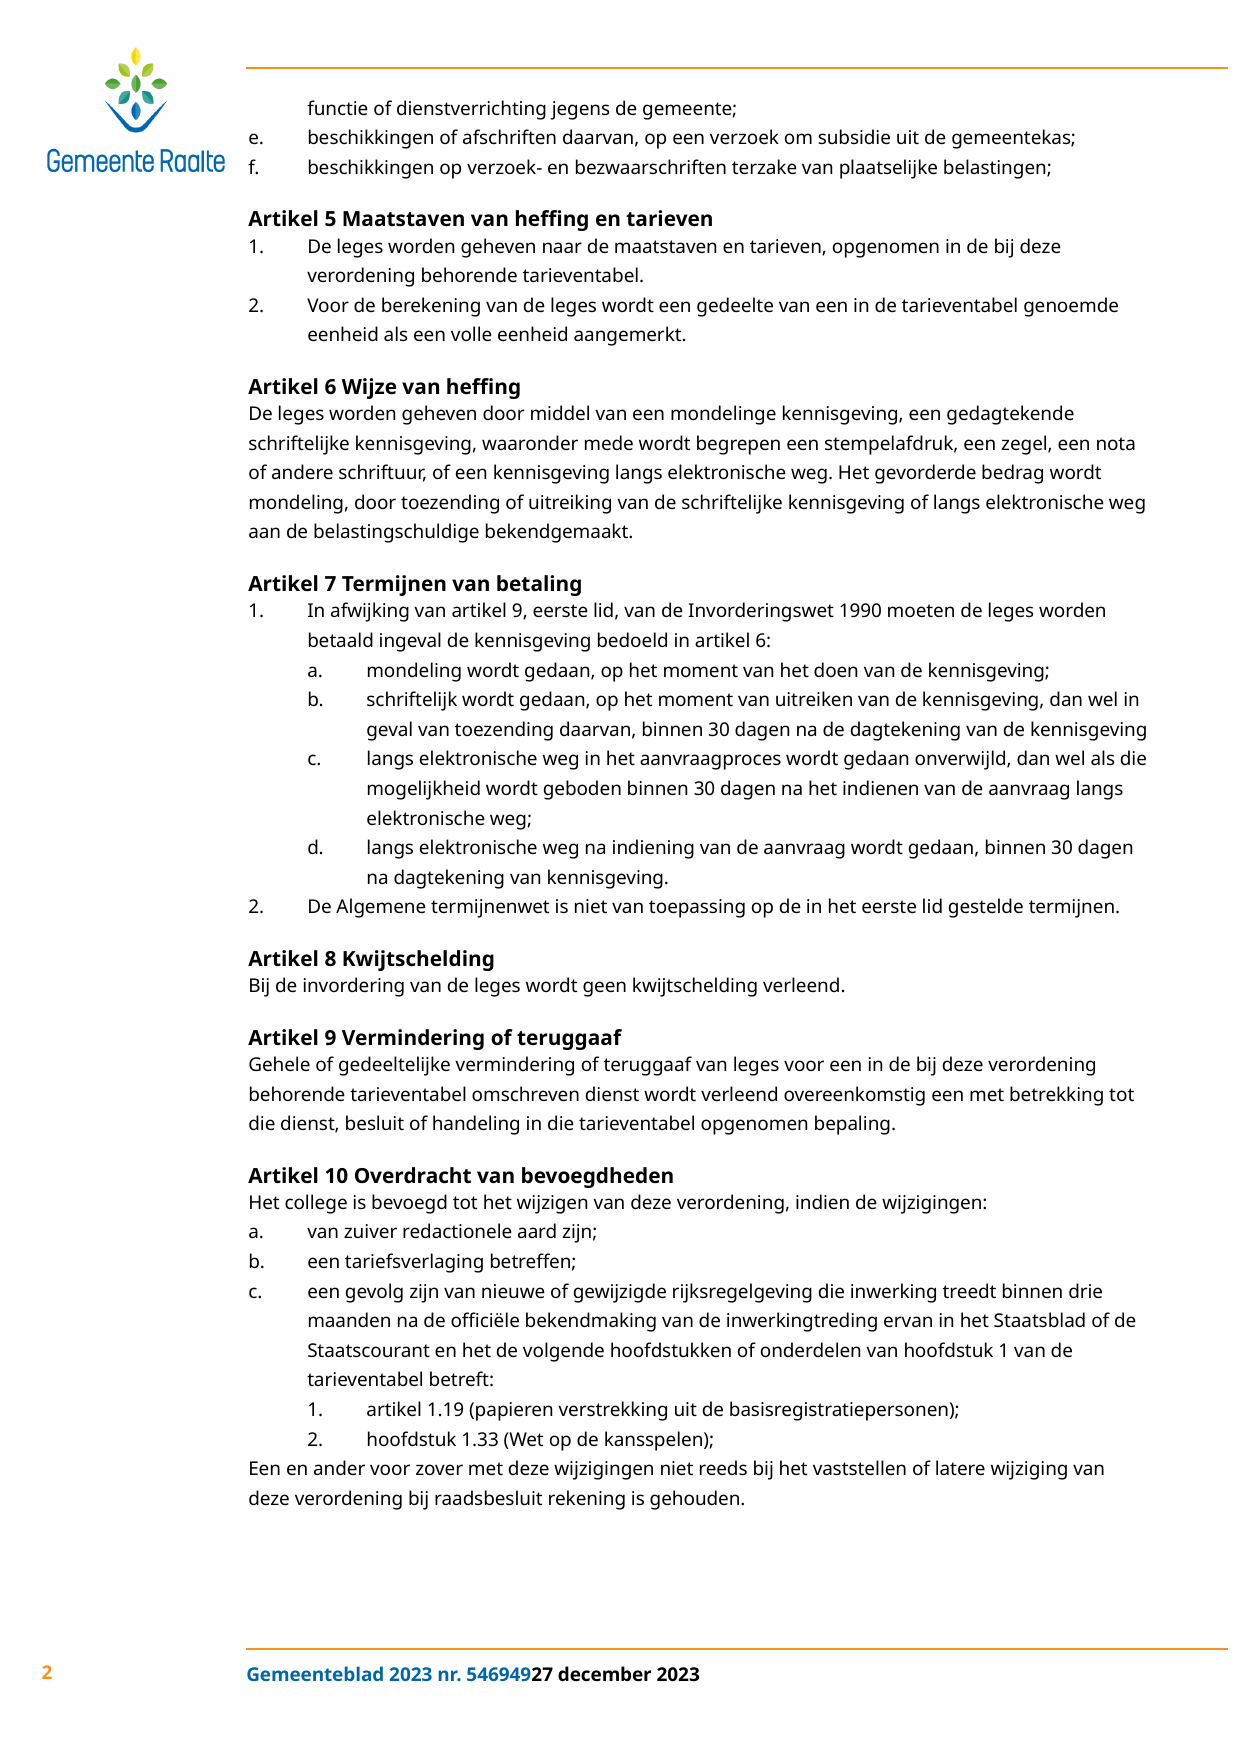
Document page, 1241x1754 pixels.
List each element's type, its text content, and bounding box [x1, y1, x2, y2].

text Artikel 9 Vermindering of teruggaaf [248, 1023, 1152, 1051]
text Gehele of gedeeltelijke vermindering of teruggaaf van leges voor een in de bij deze verordening behorende tarieventabel omschreven dienst wordt verleend overeenkomstig een met betrekking tot die dienst, besluit of handeling in die tarieventabel opgenomen bepaling. [248, 1051, 1152, 1136]
list hoofdstuk 1.33 (Wet op de kansspelen); [307, 1426, 1152, 1452]
text Een en ander voor zover met deze wijzigingen niet reeds bij het vaststellen of latere wijziging van deze verordening bij raadsbesluit rekening is gehouden. [248, 1455, 1152, 1511]
list functie of dienstverrichting jegens de gemeente; [248, 95, 1152, 121]
list een gevolg zijn van nieuwe of gewijzigde rijksregelgeving die inwerking treedt binnen drie maanden na de officiële bekendmaking van de inwerkingtreding ervan in het Staatsblad of de Staatscourant en het de volgende hoofdstukken of onderdelen van hoofdstuk 1 van de tarieventabel betreft: [248, 1278, 1152, 1392]
text Artikel 6 Wijze van heffing [248, 372, 1152, 400]
list mondeling wordt gedaan, op het moment van het doen van de kennisgeving; [307, 657, 1152, 682]
list langs elektronische weg in het aanvraagproces wordt gedaan onverwijld, dan wel als die mogelijkheid wordt geboden binnen 30 dagen na het indienen van de aanvraag langs elektronische weg; [307, 746, 1152, 830]
list beschikkingen of afschriften daarvan, op een verzoek om subsidie uit de gemeentekas; [248, 124, 1152, 150]
text Artikel 10 Overdracht van bevoegdheden [248, 1161, 1152, 1189]
list beschikkingen op verzoek- en bezwaarschriften terzake van plaatselijke belastingen; [248, 154, 1152, 180]
text Het college is bevoegd tot het wijzigen van deze verordening, indien de wijzigingen: [248, 1189, 1152, 1215]
list De leges worden geheven naar de maatstaven en tarieven, opgenomen in de bij deze verordening behorende tarieventabel. [248, 233, 1152, 288]
list van zuiver redactionele aard zijn; [248, 1219, 1152, 1244]
text Artikel 8 Kwijtschelding [248, 944, 1152, 972]
list schriftelijk wordt gedaan, op het moment van uitreiken van de kennisgeving, dan wel in geval van toezending daarvan, binnen 30 dagen na de dagtekening van de kennisgeving [307, 686, 1152, 742]
picture [41, 47, 231, 172]
list In afwijking van artikel 9, eerste lid, van de Invorderingswet 1990 moeten de leges worden betaald ingeval de kennisgeving bedoeld in artikel 6: [248, 598, 1152, 653]
list een tariefsverlaging betreffen; [248, 1248, 1152, 1274]
text Artikel 7 Termijnen van betaling [248, 569, 1152, 598]
text Bij de invordering van de leges wordt geen kwijtschelding verleend. [248, 972, 1152, 998]
list langs elektronische weg na indiening van de aanvraag wordt gedaan, binnen 30 dagen na dagtekening van kennisgeving. [307, 834, 1152, 889]
text De leges worden geheven door middel van een mondelinge kennisgeving, een gedagtekende schriftelijke kennisgeving, waaronder mede wordt begrepen een stempelafdruk, een zegel, een nota of andere schriftuur, of een kennisgeving langs elektronische weg. Het gevorderde bedrag wordt mondeling, door toezending of uitreiking van de schriftelijke kennisgeving of langs elektronische weg aan de belastingschuldige bekendgemaakt. [248, 400, 1152, 544]
list Voor de berekening van de leges wordt een gedeelte van een in de tarieventabel genoemde eenheid als een volle eenheid aangemerkt. [248, 292, 1152, 347]
list De Algemene termijnenwet is niet van toepassing op de in het eerste lid gestelde termijnen. [248, 893, 1152, 919]
text Artikel 5 Maatstaven van heffing en tarieven [248, 204, 1152, 233]
list artikel 1.19 (papieren verstrekking uit de basisregistratiepersonen); [307, 1396, 1152, 1422]
